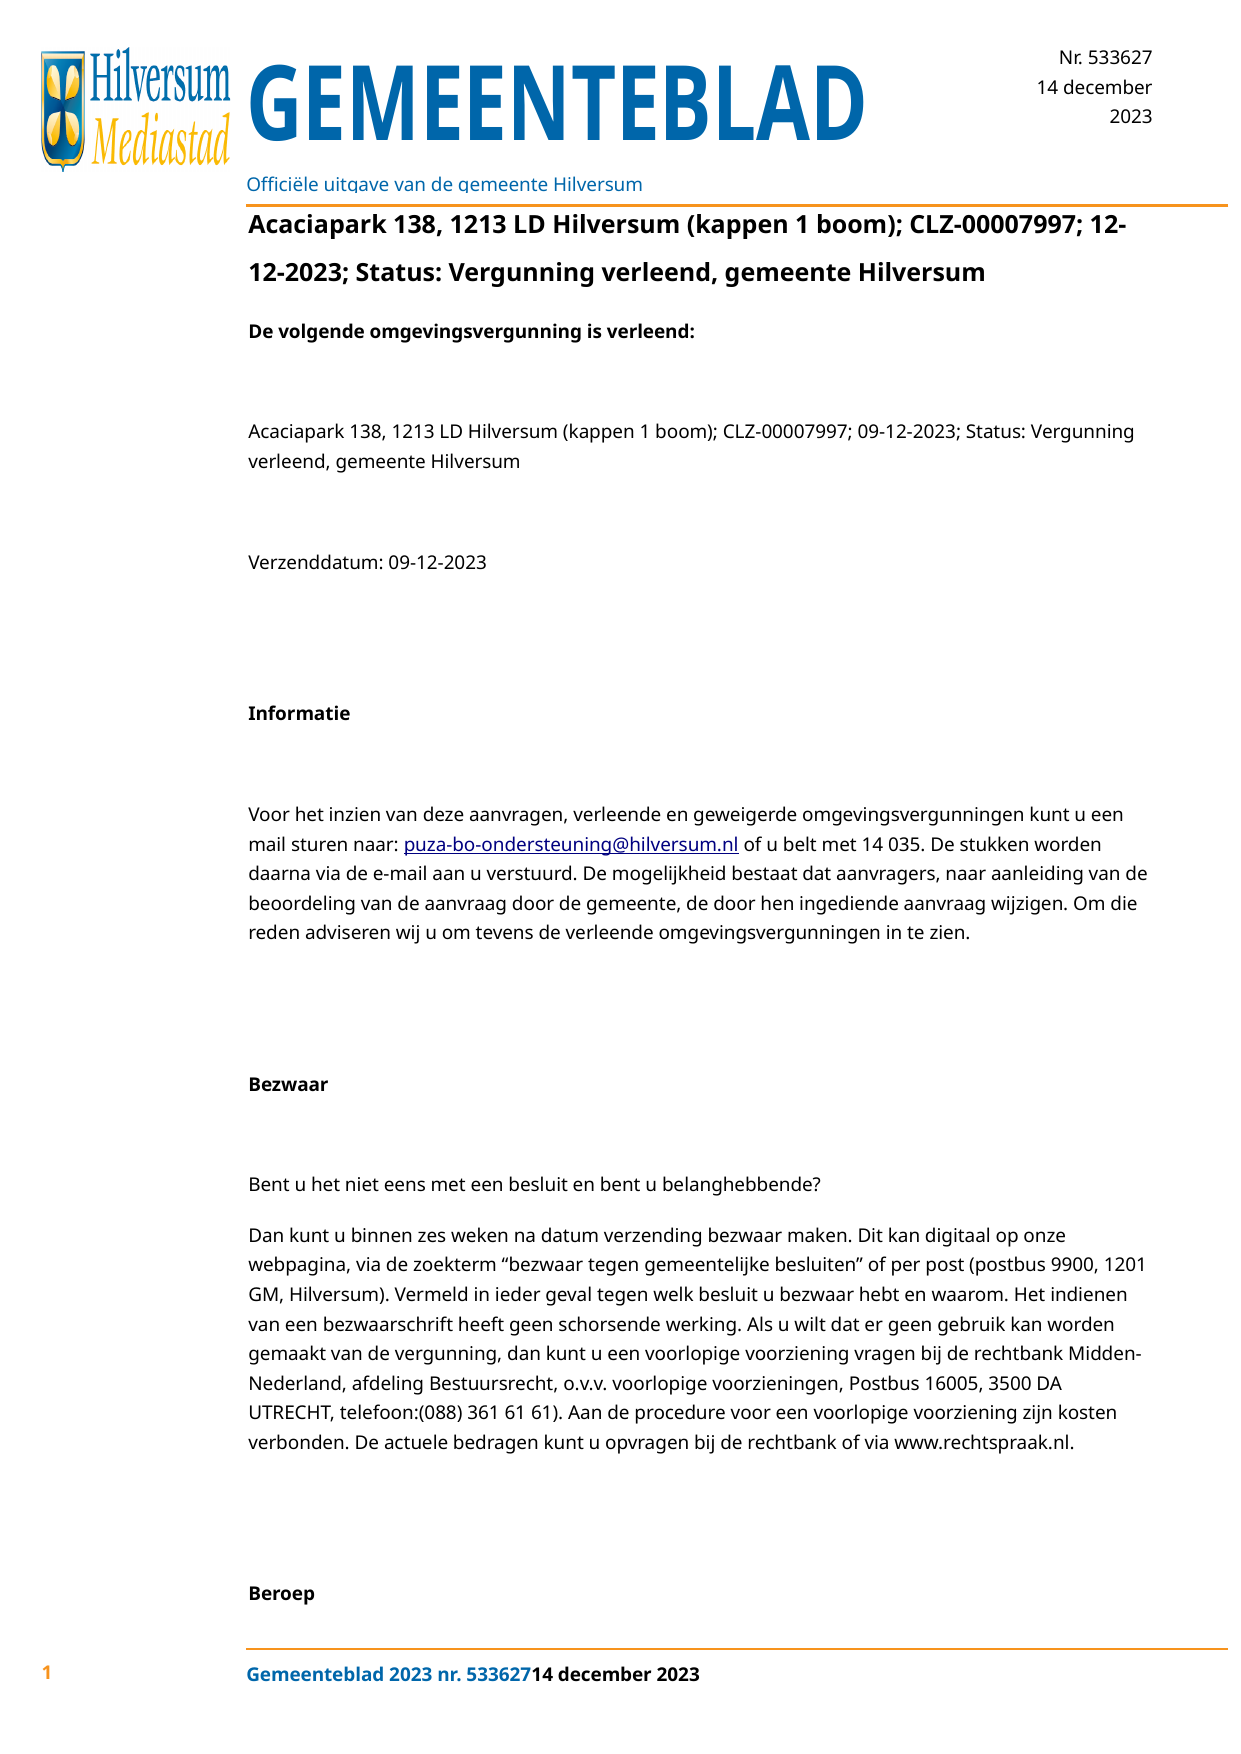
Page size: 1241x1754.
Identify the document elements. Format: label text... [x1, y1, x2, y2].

text Beroep [248, 1580, 1152, 1606]
text Acaciapark 138, 1213 LD Hilversum (kappen 1 boom); CLZ-00007997; 12-12-2023; Status: Vergunning verleend, gemeente Hilversum [248, 207, 1152, 288]
picture [41, 47, 231, 172]
text Informatie [248, 700, 1152, 726]
text De volgende omgevingsvergunning is verleend: [248, 318, 1152, 344]
text Voor het inzien van deze aanvragen, verleende en geweigerde omgevingsvergunningen kunt u een mail sturen naar: puza-bo-ondersteuning@hilversum.nl of u belt met 14 035. De stukken worden daarna via de e-mail aan u verstuurd. De mogelijkheid bestaat dat aanvragers, naar aanleiding van de beoordeling van de aanvraag door de gemeente, de door hen ingediende aanvraag wijzigen. Om die reden adviseren wij u om tevens de verleende omgevingsvergunningen in te zien. [248, 801, 1152, 945]
text Verzenddatum: 09-12-2023 [248, 549, 1152, 575]
text Bent u het niet eens met een besluit en bent u belanghebbende? [248, 1172, 1152, 1197]
text Dan kunt u binnen zes weken na datum verzending bezwaar maken. Dit kan digitaal op onze webpagina, via de zoekterm “bezwaar tegen gemeentelijke besluiten” of per post (postbus 9900, 1201 GM, Hilversum). Vermeld in ieder geval tegen welk besluit u bezwaar hebt en waarom. Het indienen van een bezwaarschrift heeft geen schorsende werking. Als u wilt dat er geen gebruik kan worden gemaakt van de vergunning, dan kunt u een voorlopige voorziening vragen bij de rechtbank Midden-Nederland, afdeling Bestuursrecht, o.v.v. voorlopige voorzieningen, Postbus 16005, 3500 DA UTRECHT, telefoon:(088) 361 61 61). Aan de procedure voor een voorlopige voorziening zijn kosten verbonden. De actuele bedragen kunt u opvragen bij de rechtbank of via www.rechtspraak.nl. [248, 1222, 1152, 1455]
text Acaciapark 138, 1213 LD Hilversum (kappen 1 boom); CLZ-00007997; 09-12-2023; Status: Vergunning verleend, gemeente Hilversum [248, 419, 1152, 474]
text Bezwaar [248, 1071, 1152, 1097]
